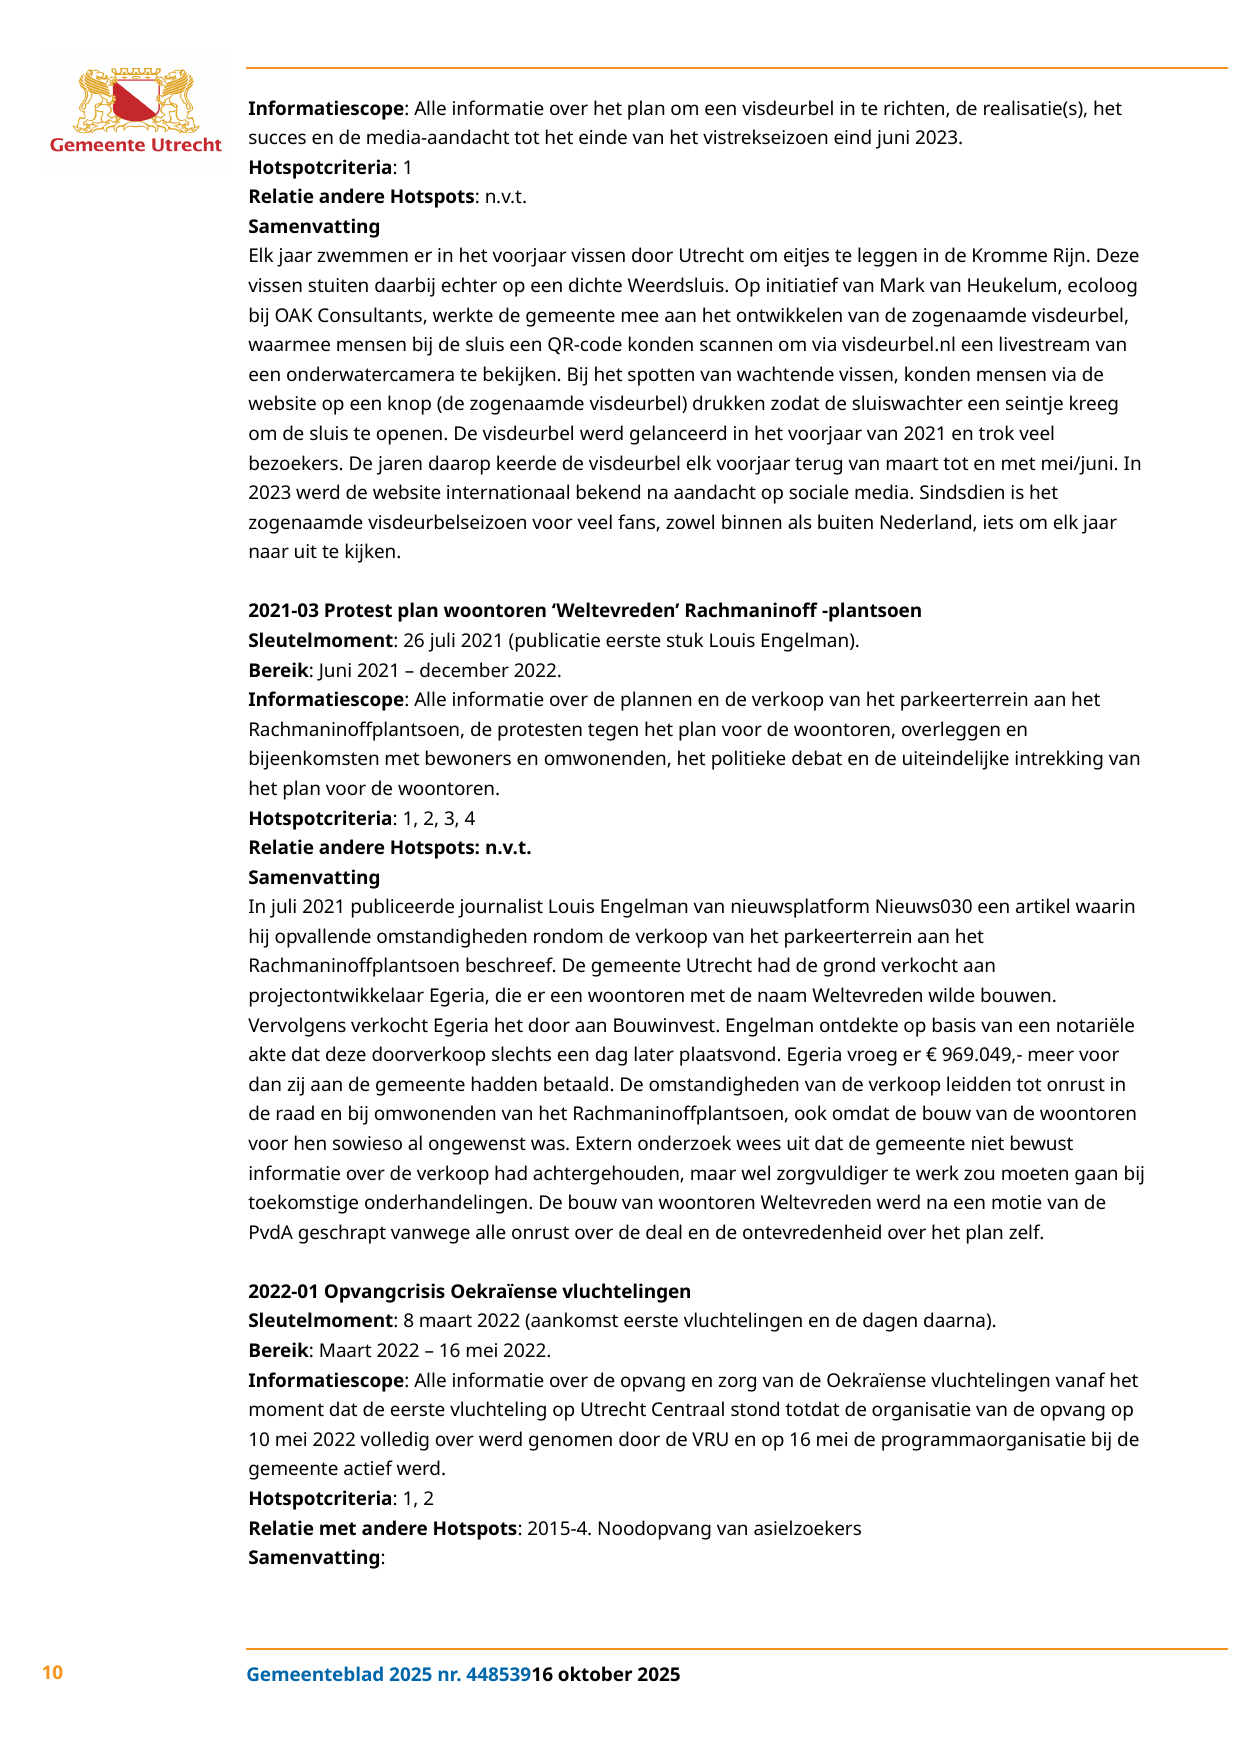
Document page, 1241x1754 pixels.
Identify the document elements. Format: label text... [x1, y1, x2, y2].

text Relatie andere Hotspots: n.v.t. [248, 183, 1152, 209]
text Samenvatting [248, 864, 1152, 890]
text Hotspotcriteria: 1, 2, 3, 4 [248, 805, 1152, 831]
text Informatiescope: Alle informatie over het plan om een visdeurbel in te richten, de realisatie(s), het succes en de media-aandacht tot het einde van het vistrekseizoen eind juni 2023. [248, 95, 1152, 150]
text 2021-03 Protest plan woontoren ‘Weltevreden’ Rachmaninoff -plantsoen [248, 598, 1152, 623]
text Relatie andere Hotspots: n.v.t. [248, 834, 1152, 860]
text Sleutelmoment: 26 juli 2021 (publicatie eerste stuk Louis Engelman). [248, 627, 1152, 653]
text Hotspotcriteria: 1 [248, 154, 1152, 180]
text Sleutelmoment: 8 maart 2022 (aankomst eerste vluchtelingen en de dagen daarna). [248, 1308, 1152, 1333]
text Relatie met andere Hotspots: 2015-4. Noodopvang van asielzoekers [248, 1515, 1152, 1541]
text 2022-01 Opvangcrisis Oekraïense vluchtelingen [248, 1278, 1152, 1304]
text Elk jaar zwemmen er in het voorjaar vissen door Utrecht om eitjes te leggen in de Kromme Rijn. Deze vissen stuiten daarbij echter op een dichte Weerdsluis. Op initiatief van Mark van Heukelum, ecoloog bij OAK Consultants, werkte de gemeente mee aan het ontwikkelen van de zogenaamde visdeurbel, waarmee mensen bij de sluis een QR-code konden scannen om via visdeurbel.nl een livestream van een onderwatercamera te bekijken. Bij het spotten van wachtende vissen, konden mensen via de website op een knop (de zogenaamde visdeurbel) drukken zodat de sluiswachter een seintje kreeg om de sluis te openen. De visdeurbel werd gelanceerd in het voorjaar van 2021 en trok veel bezoekers. De jaren daarop keerde de visdeurbel elk voorjaar terug van maart tot en met mei/juni. In 2023 werd de website internationaal bekend na aandacht op sociale media. Sindsdien is het zogenaamde visdeurbelseizoen voor veel fans, zowel binnen als buiten Nederland, iets om elk jaar naar uit te kijken. [248, 243, 1152, 564]
text Bereik: Juni 2021 – december 2022. [248, 657, 1152, 683]
text Bereik: Maart 2022 – 16 mei 2022. [248, 1337, 1152, 1363]
text In juli 2021 publiceerde journalist Louis Engelman van nieuwsplatform Nieuws030 een artikel waarin hij opvallende omstandigheden rondom de verkoop van het parkeerterrein aan het Rachmaninoffplantsoen beschreef. De gemeente Utrecht had de grond verkocht aan projectontwikkelaar Egeria, die er een woontoren met de naam Weltevreden wilde bouwen. Vervolgens verkocht Egeria het door aan Bouwinvest. Engelman ontdekte op basis van een notariële akte dat deze doorverkoop slechts een dag later plaatsvond. Egeria vroeg er € 969.049,- meer voor dan zij aan de gemeente hadden betaald. De omstandigheden van de verkoop leidden tot onrust in de raad en bij omwonenden van het Rachmaninoffplantsoen, ook omdat de bouw van de woontoren voor hen sowieso al ongewenst was. Extern onderzoek wees uit dat de gemeente niet bewust informatie over de verkoop had achtergehouden, maar wel zorgvuldiger te werk zou moeten gaan bij toekomstige onderhandelingen. De bouw van woontoren Weltevreden werd na een motie van de PvdA geschrapt vanwege alle onrust over de deal en de ontevredenheid over het plan zelf. [248, 893, 1152, 1245]
text Hotspotcriteria: 1, 2 [248, 1485, 1152, 1511]
text Informatiescope: Alle informatie over de plannen en de verkoop van het parkeerterrein aan het Rachmaninoffplantsoen, de protesten tegen het plan voor de woontoren, overleggen en bijeenkomsten met bewoners en omwonenden, het politieke debat en de uiteindelijke intrekking van het plan voor de woontoren. [248, 686, 1152, 801]
text Samenvatting: [248, 1544, 1152, 1570]
text Informatiescope: Alle informatie over de opvang en zorg van de Oekraïense vluchtelingen vanaf het moment dat de eerste vluchteling op Utrecht Centraal stond totdat de organisatie van de opvang op 10 mei 2022 volledig over werd genomen door de VRU en op 16 mei de programmaorganisatie bij de gemeente actief werd. [248, 1367, 1152, 1481]
text Samenvatting [248, 213, 1152, 239]
picture [41, 47, 231, 172]
